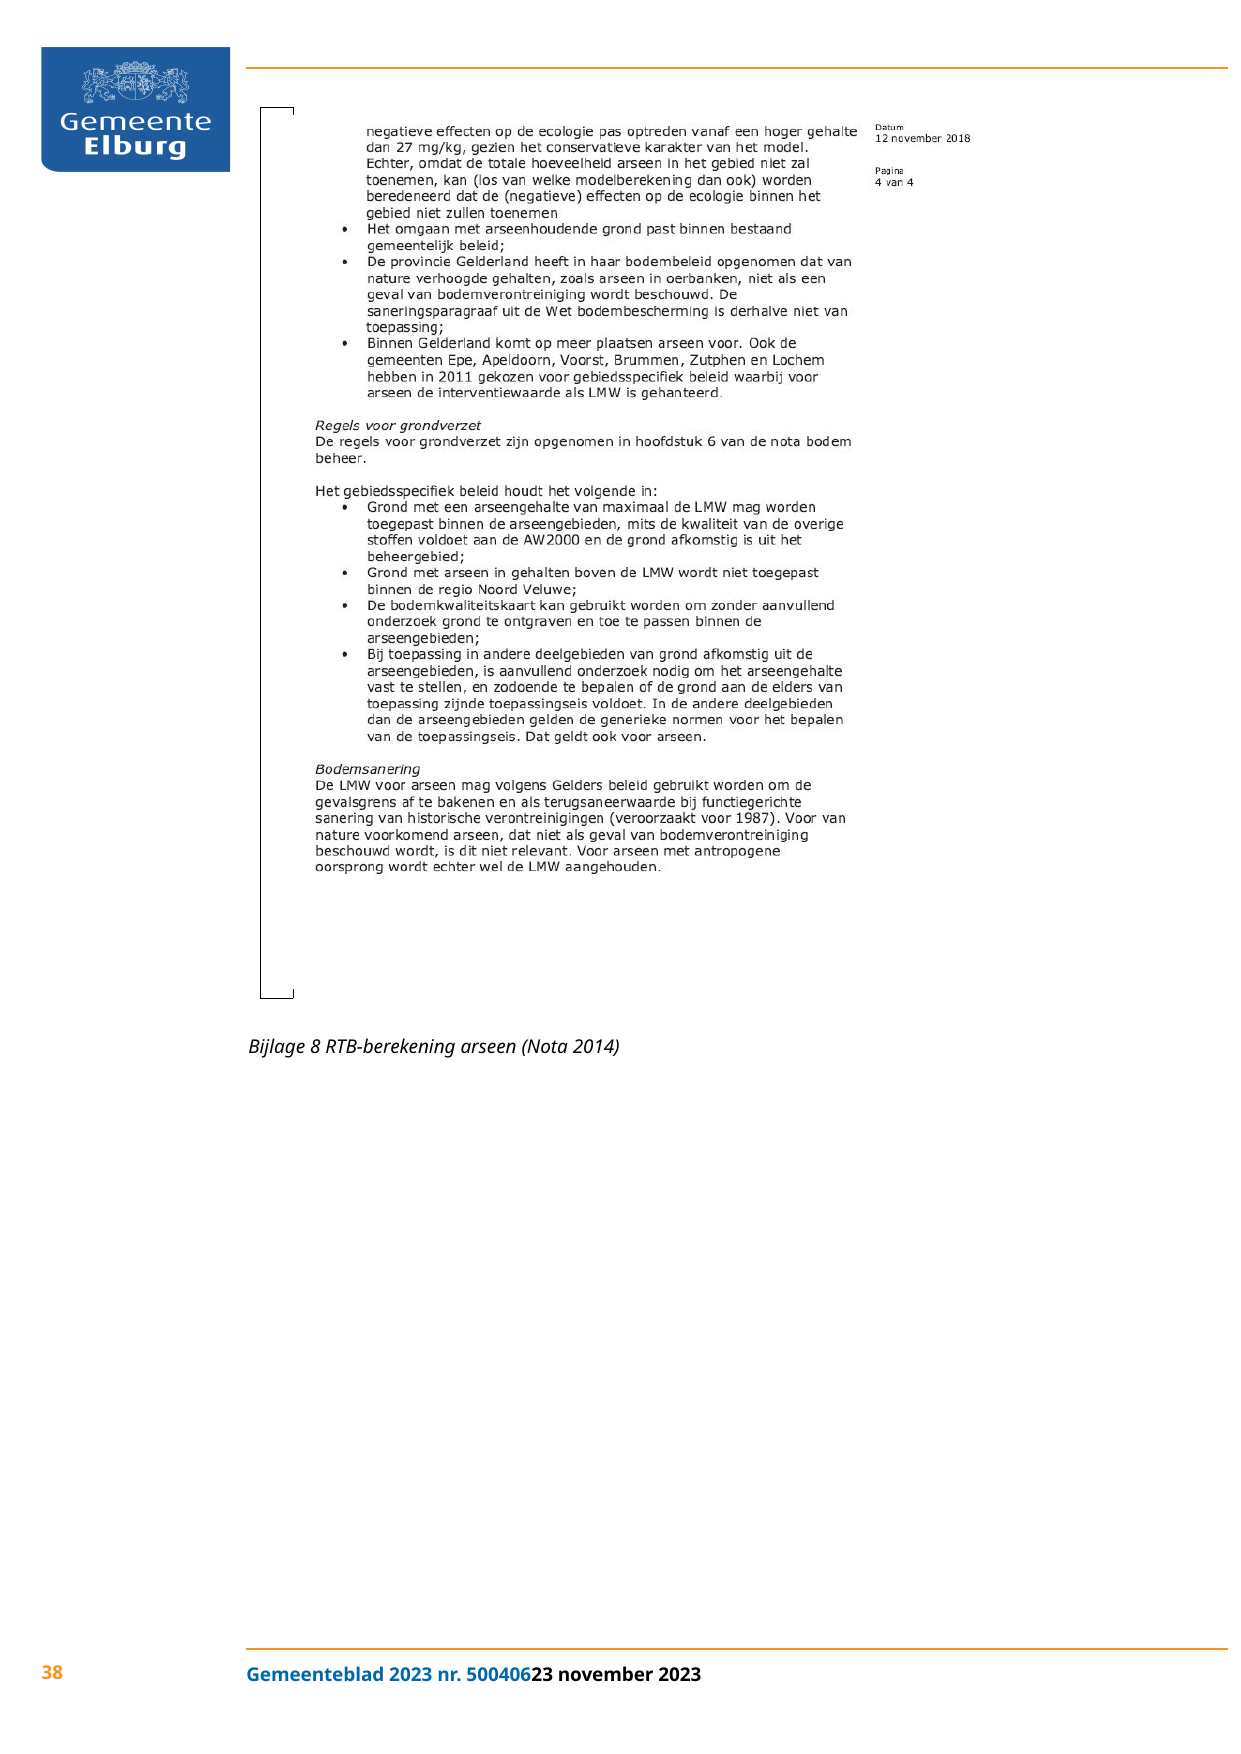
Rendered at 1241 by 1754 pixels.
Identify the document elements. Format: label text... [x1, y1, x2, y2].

picture [41, 47, 231, 172]
text Bijlage 8 RTB-berekening arseen (Nota 2014) [248, 1033, 1152, 1059]
picture [268, 115, 978, 989]
